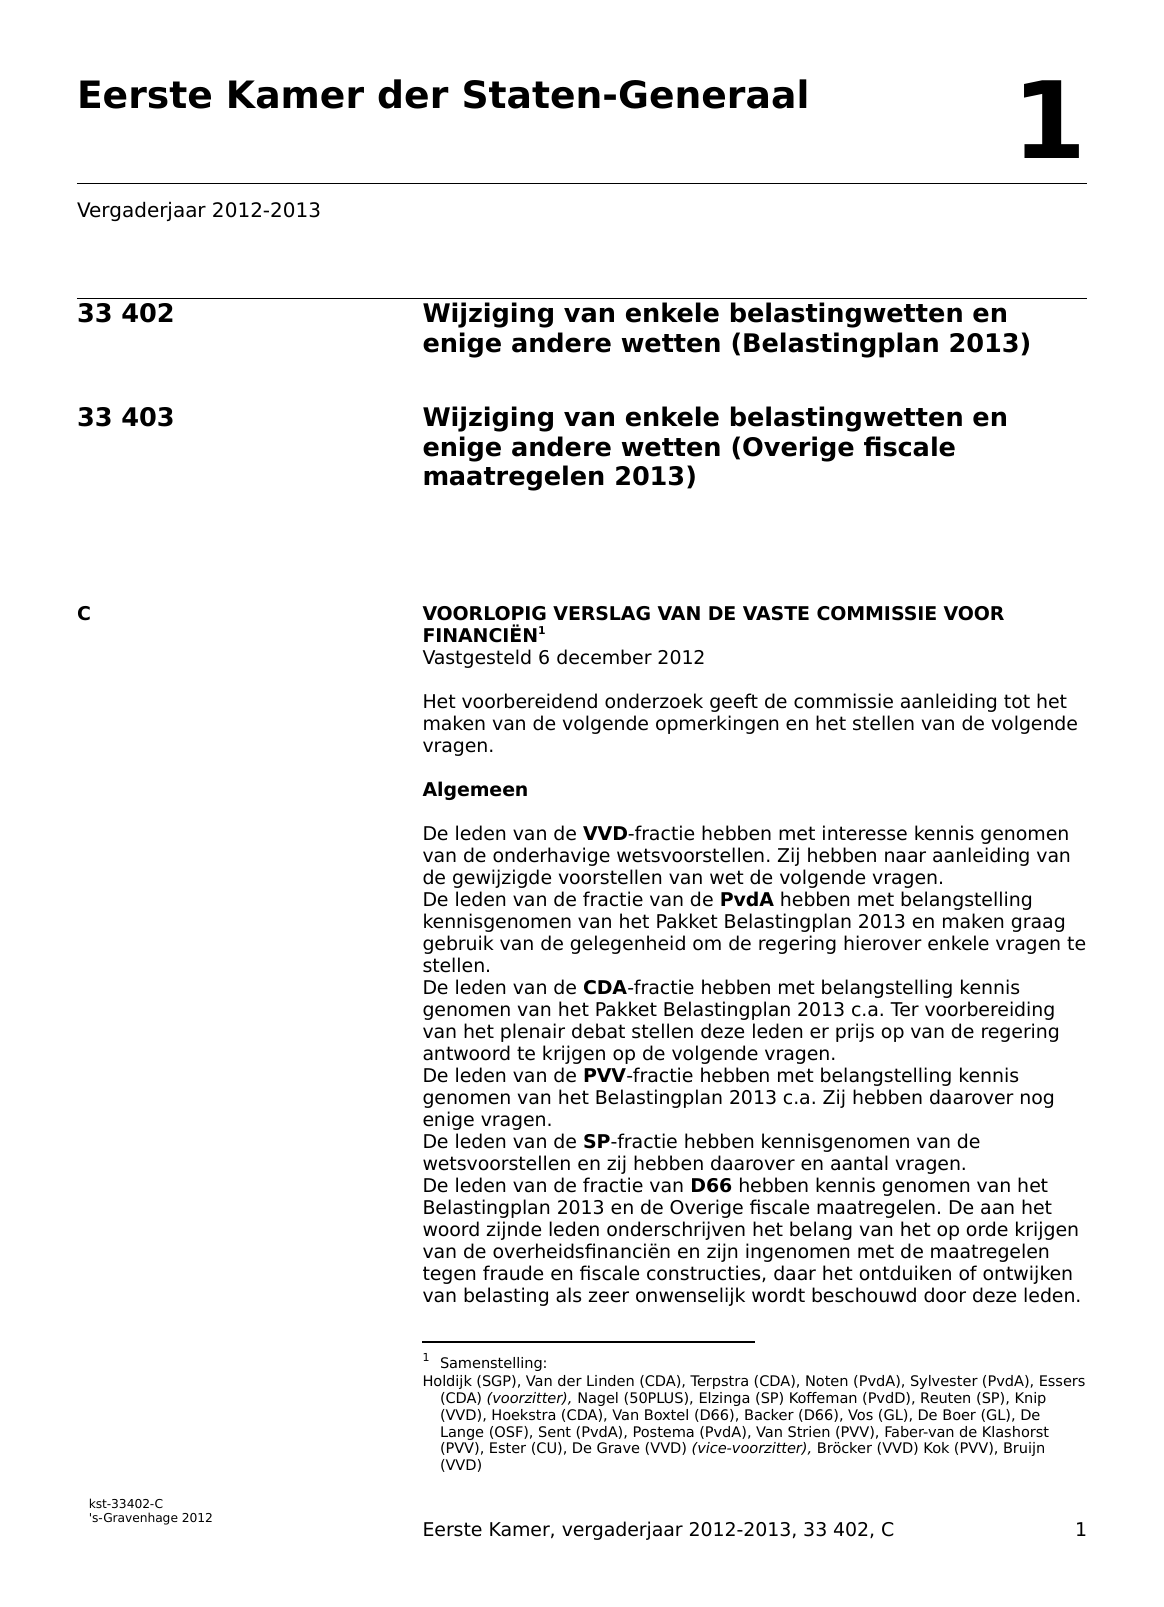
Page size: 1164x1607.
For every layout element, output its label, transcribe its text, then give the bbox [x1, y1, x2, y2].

text kst-33402-C [88, 1497, 323, 1511]
subtitle C VOORLOPIG VERSLAG VAN DE VASTE COMMISSIE VOOR FINANCIËN [77, 603, 1087, 647]
subtitle Algemeen [422, 779, 1087, 801]
table_cell Vergaderjaar 2012-2013 [77, 184, 1087, 298]
text De leden van de fractie van de PvdA hebben met belangstelling kennisgenomen van het Pakket Belastingplan 2013 en maken graag gebruik van de gelegenheid om de regering hierover enkele vragen te stellen. [422, 889, 1087, 977]
text De leden van de CDA-fractie hebben met belangstelling kennis genomen van het Pakket Belastingplan 2013 c.a. Ter voorbereiding van het plenair debat stellen deze leden er prijs op van de regering antwoord te krijgen op de volgende vragen. [422, 977, 1087, 1065]
text De leden van de SP-fractie hebben kennisgenomen van de wetsvoorstellen en zij hebben daarover en aantal vragen. [422, 1131, 1087, 1175]
text De leden van de PVV-fractie hebben met belangstelling kennis genomen van het Belastingplan 2013 c.a. Zij hebben daarover nog enige vragen. [422, 1065, 1087, 1131]
subtitle 33 402 Wijziging van enkele belastingwetten en enige andere wetten (Belastingplan 2013) [77, 299, 1087, 358]
text De leden van de VVD-fractie hebben met interesse kennis genomen van de onderhavige wetsvoorstellen. Zij hebben naar aanleiding van de gewijzigde voorstellen van wet de volgende vragen. [422, 823, 1087, 889]
text De leden van de fractie van D66 hebben kennis genomen van het Belastingplan 2013 en de Overige fiscale maatregelen. De aan het woord zijnde leden onderschrijven het belang van het op orde krijgen van de overheidsfinanciën en zijn ingenomen met de maatregelen tegen fraude en fiscale constructies, daar het ontduiken of ontwijken van belasting als zeer onwenselijk wordt beschouwd door deze leden. [422, 1175, 1087, 1307]
text Vastgesteld 6 december 2012 [422, 647, 1087, 669]
table_header Eerste Kamer der Staten-Generaal [77, 59, 886, 183]
text Het voorbereidend onderzoek geeft de commissie aanleiding tot het maken van de volgende opmerkingen en het stellen van de volgende vragen. [422, 691, 1087, 757]
text Holdijk (SGP), Van der Linden (CDA), Terpstra (CDA), Noten (PvdA), Sylvester (PvdA), Essers (CDA) (voorzitter), Nagel (50PLUS), Elzinga (SP) Koffeman (PvdD), Reuten (SP), Knip (VVD), Hoekstra (CDA), Van Boxtel (D66), Backer (D66), Vos (GL), De Boer (GL), De Lange (OSF), Sent (PvdA), Postema (PvdA), Van Strien (PVV), Faber-van de Klashorst (PVV), Ester (CU), De Grave (VVD) (vice-voorzitter), Bröcker (VVD) Kok (PVV), Bruijn (VVD) [422, 1373, 1087, 1474]
text Samenstelling: [422, 1351, 1087, 1373]
table_header 1 [886, 59, 1087, 183]
subtitle 33 403 Wijziging van enkele belastingwetten en enige andere wetten (Overige fiscale maatregelen 2013) [77, 403, 1087, 492]
text 's-Gravenhage 2012 [88, 1511, 323, 1525]
